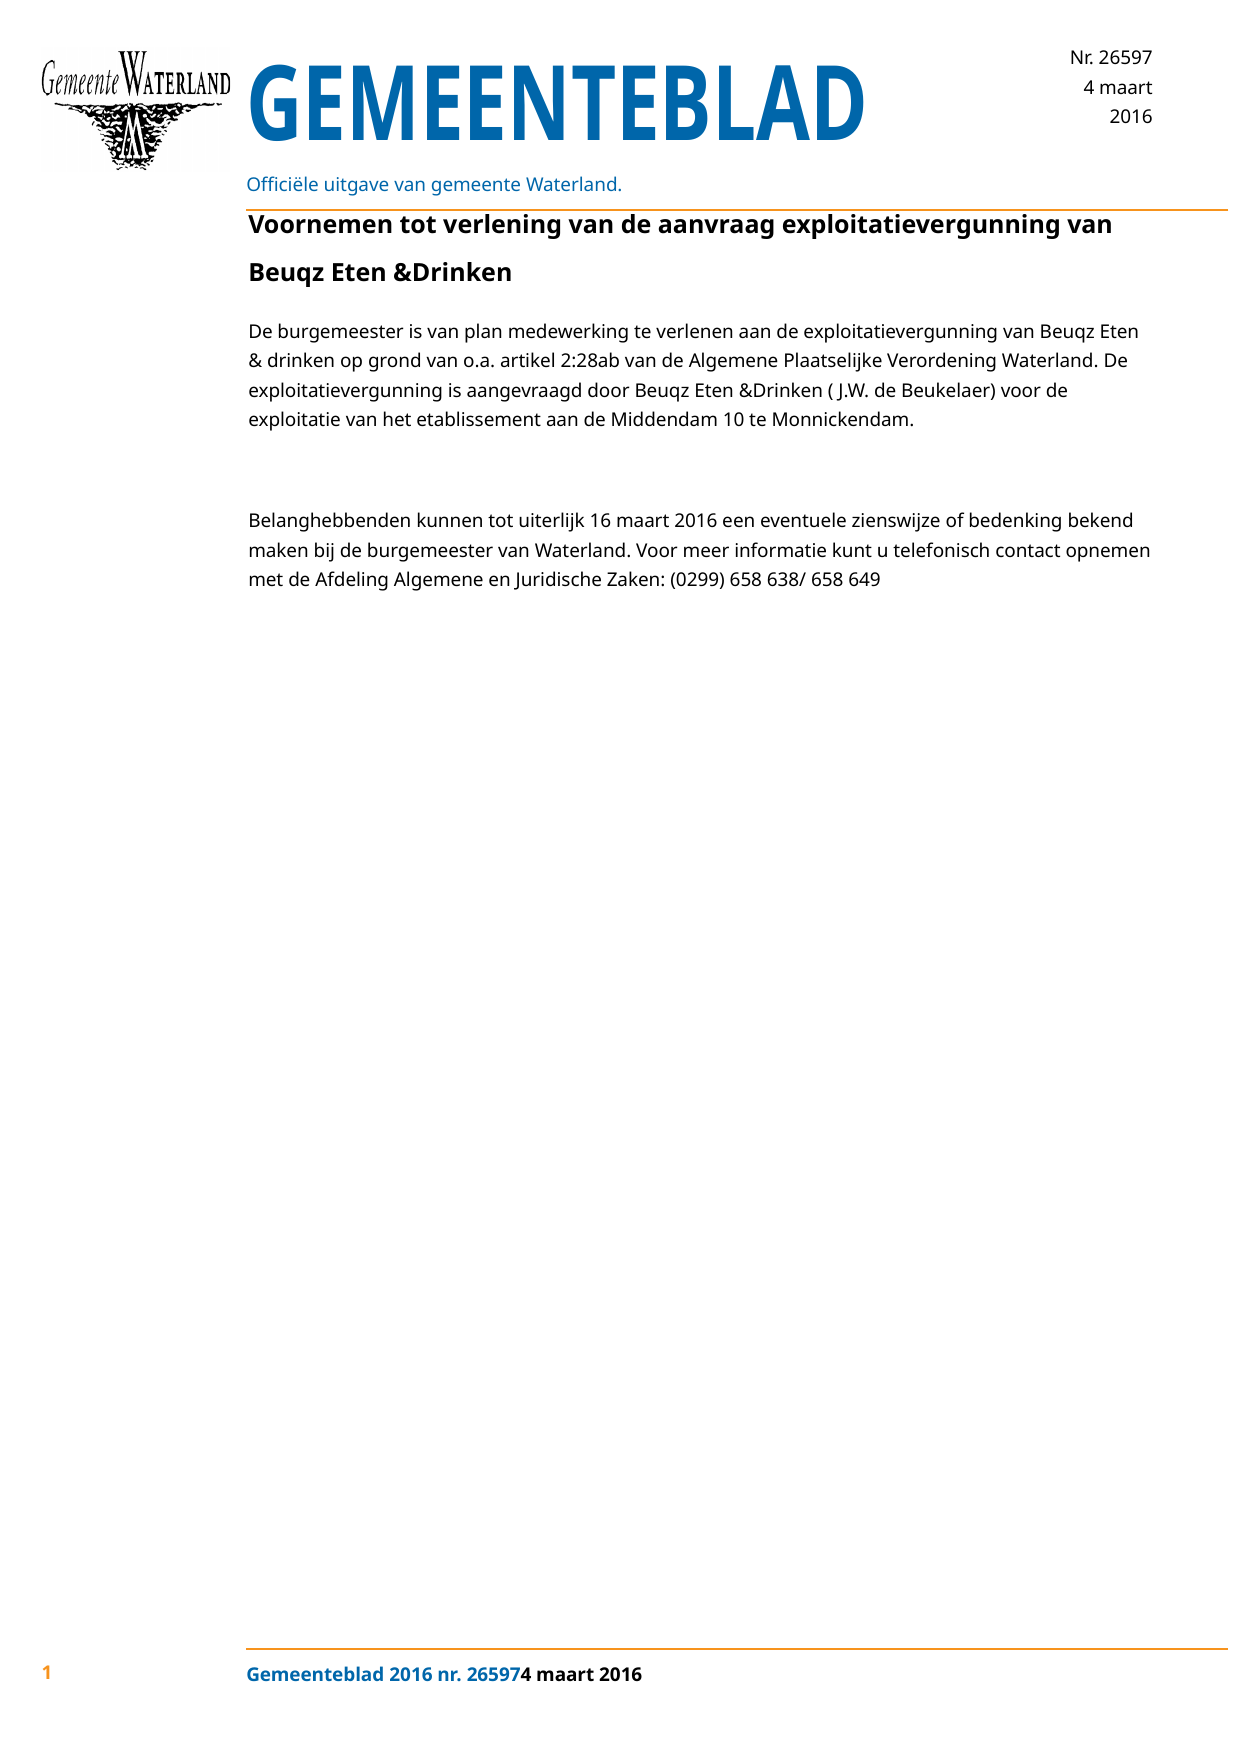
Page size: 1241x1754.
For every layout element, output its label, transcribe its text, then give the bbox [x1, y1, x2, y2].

text Belanghebbenden kunnen tot uiterlijk 16 maart 2016 een eventuele zienswijze of bedenking bekend maken bij de burgemeester van Waterland. Voor meer informatie kunt u telefonisch contact opnemen met de Afdeling Algemene en Juridische Zaken: (0299) 658 638/ 658 649 [248, 507, 1152, 592]
text Voornemen tot verlening van de aanvraag exploitatievergunning van Beuqz Eten &Drinken [248, 211, 1152, 288]
picture [41, 47, 231, 172]
text De burgemeester is van plan medewerking te verlenen aan de exploitatievergunning van Beuqz Eten & drinken op grond van o.a. artikel 2:28ab van de Algemene Plaatselijke Verordening Waterland. De exploitatievergunning is aangevraagd door Beuqz Eten &Drinken ( J.W. de Beukelaer) voor de exploitatie van het etablissement aan de Middendam 10 te Monnickendam. [248, 318, 1152, 432]
